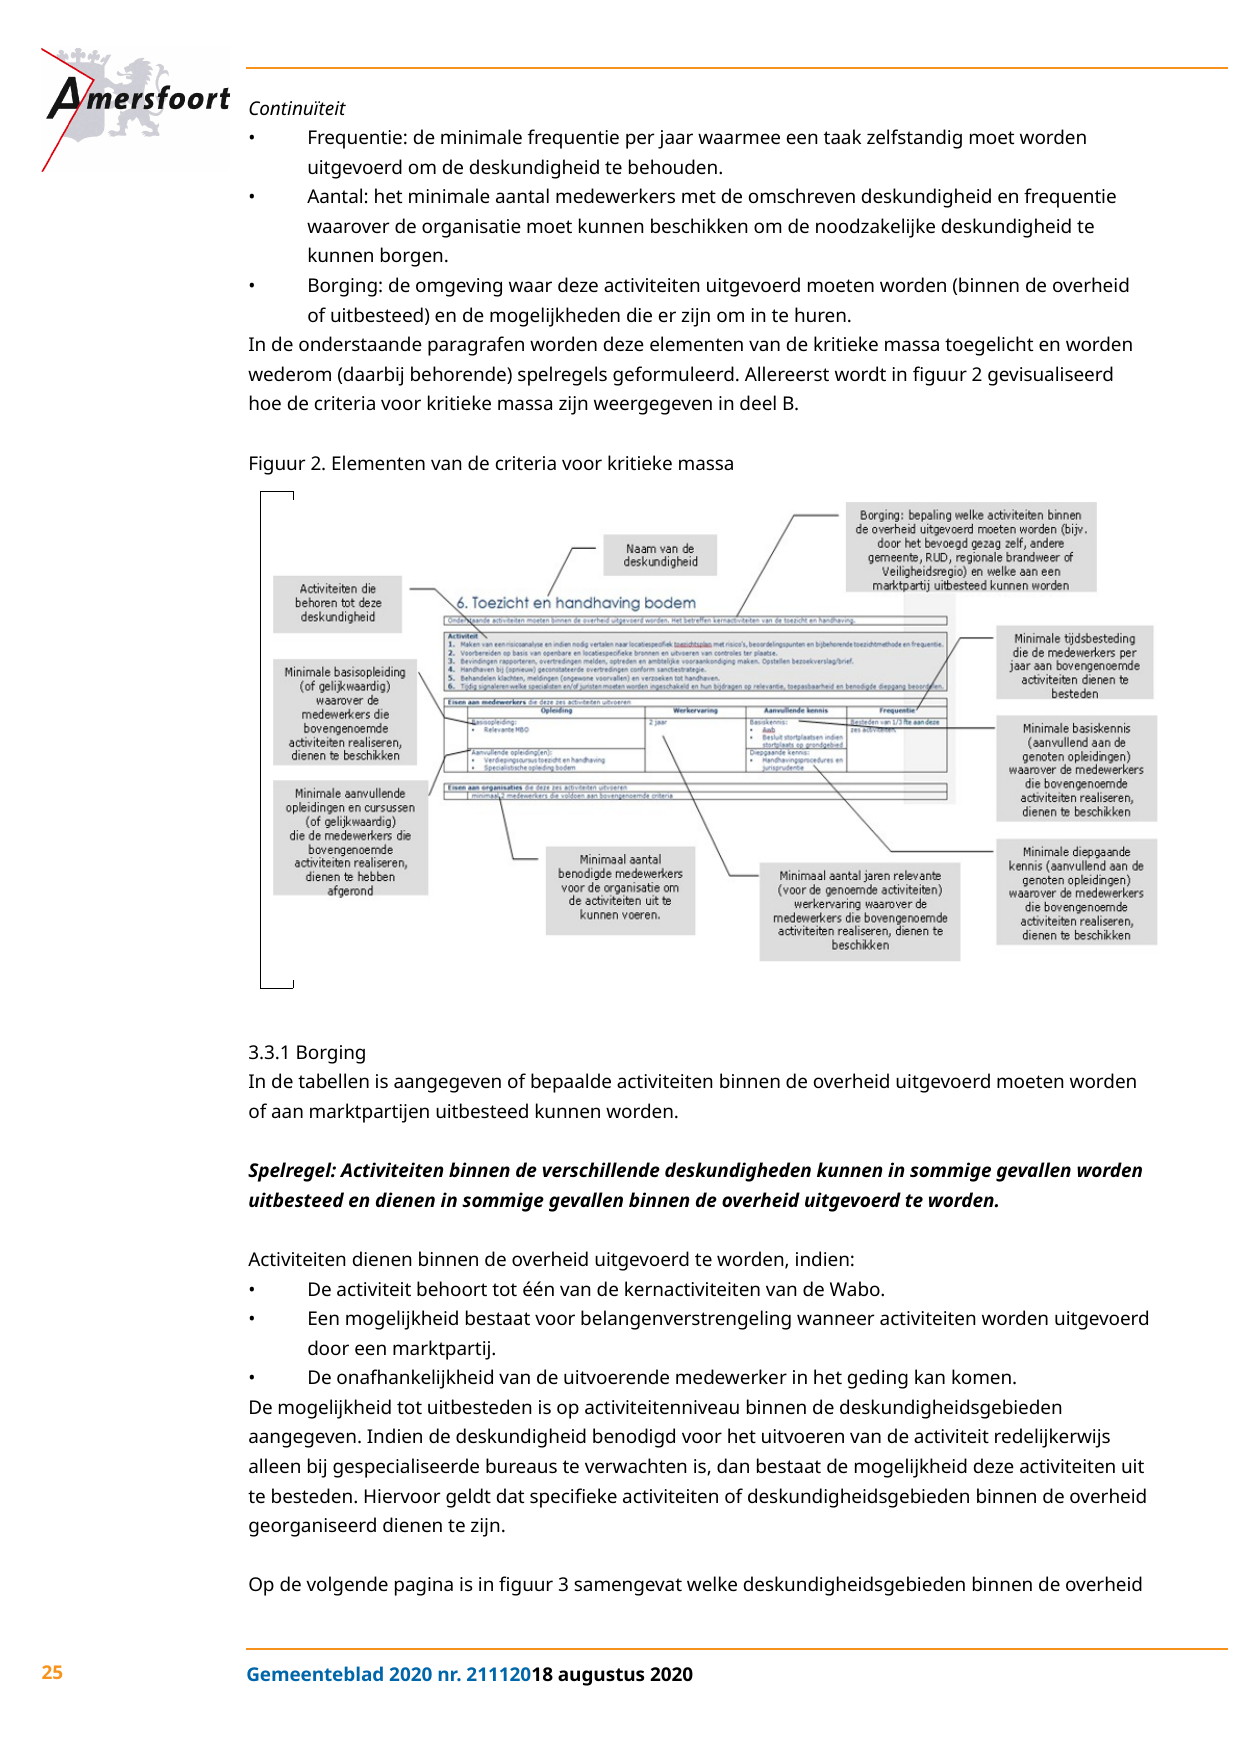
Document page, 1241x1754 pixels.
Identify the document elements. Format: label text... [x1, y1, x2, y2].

text De mogelijkheid tot uitbesteden is op activiteitenniveau binnen de deskundigheidsgebieden aangegeven. Indien de deskundigheid benodigd voor het uitvoeren van de activiteit redelijkerwijs alleen bij gespecialiseerde bureaus te verwachten is, dan bestaat de mogelijkheid deze activiteiten uit te besteden. Hiervoor geldt dat specifieke activiteiten of deskundigheidsgebieden binnen de overheid georganiseerd dienen te zijn. [248, 1394, 1152, 1538]
text In de tabellen is aangegeven of bepaalde activiteiten binnen de overheid uitgevoerd moeten worden of aan marktpartijen uitbesteed kunnen worden. [248, 1069, 1152, 1124]
list Een mogelijkheid bestaat voor belangenverstrengeling wanneer activiteiten worden uitgevoerd door een marktpartij. [248, 1305, 1152, 1361]
picture [41, 47, 231, 172]
picture [268, 500, 1173, 980]
list De onafhankelijkheid van de uitvoerende medewerker in het geding kan komen. [248, 1364, 1152, 1390]
list Frequentie: de minimale frequentie per jaar waarmee een taak zelfstandig moet worden uitgevoerd om de deskundigheid te behouden. [248, 124, 1152, 180]
list De activiteit behoort tot één van de kernactiviteiten van de Wabo. [248, 1276, 1152, 1302]
text Op de volgende pagina is in figuur 3 samengevat welke deskundigheidsgebieden binnen de overheid [248, 1572, 1152, 1597]
text In de onderstaande paragrafen worden deze elementen van de kritieke massa toegelicht en worden wederom (daarbij behorende) spelregels geformuleerd. Allereerst wordt in figuur 2 gevisualiseerd hoe de criteria voor kritieke massa zijn weergegeven in deel B. [248, 331, 1152, 416]
list Borging: de omgeving waar deze activiteiten uitgevoerd moeten worden (binnen de overheid of uitbesteed) en de mogelijkheden die er zijn om in te huren. [248, 272, 1152, 328]
list Aantal: het minimale aantal medewerkers met de omschreven deskundigheid en frequentie waarover de organisatie moet kunnen beschikken om de noodzakelijke deskundigheid te kunnen borgen. [248, 183, 1152, 268]
text Continuïteit [248, 95, 1152, 121]
text 3.3.1 Borging [248, 1039, 1152, 1065]
text Activiteiten dienen binnen de overheid uitgevoerd te worden, indien: [248, 1246, 1152, 1272]
text Figuur 2. Elementen van de criteria voor kritieke massa [248, 450, 1152, 476]
text Spelregel: Activiteiten binnen de verschillende deskundigheden kunnen in sommige gevallen worden uitbesteed en dienen in sommige gevallen binnen de overheid uitgevoerd te worden. [248, 1157, 1152, 1213]
